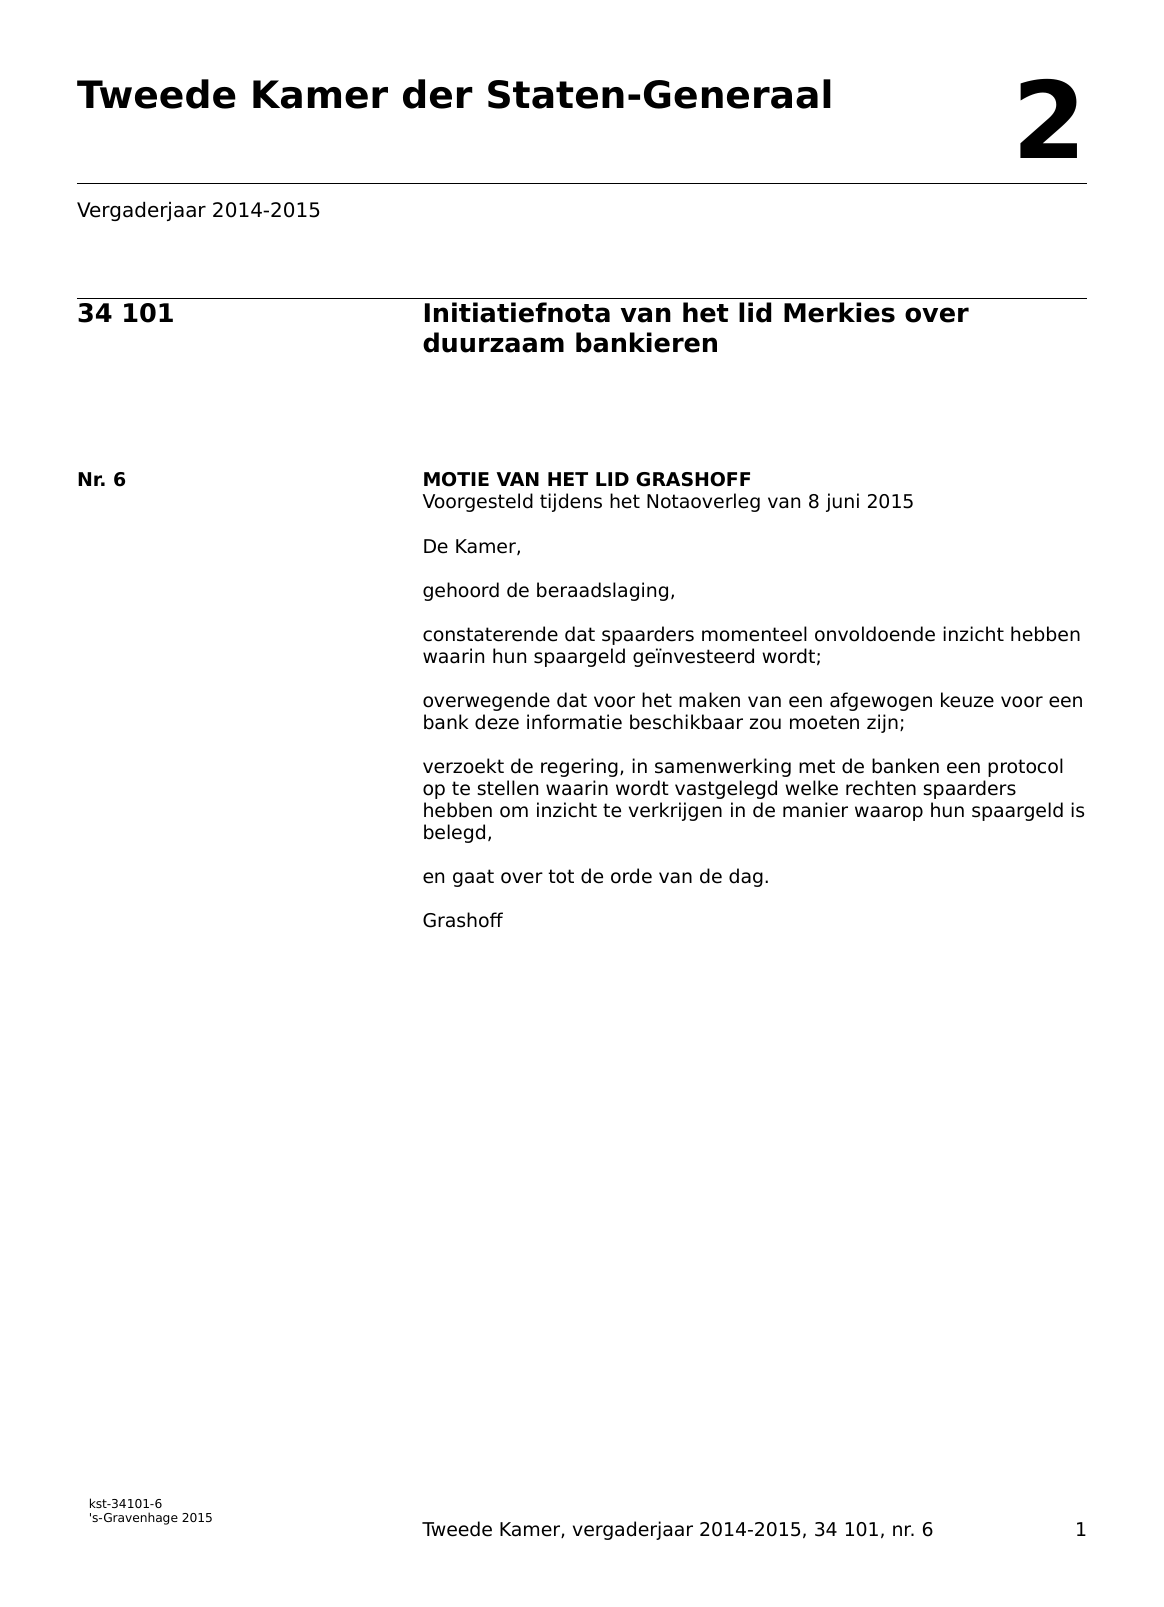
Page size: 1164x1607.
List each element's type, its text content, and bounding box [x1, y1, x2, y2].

table_header 2 [886, 59, 1087, 183]
text kst-34101-6 [88, 1497, 323, 1511]
text gehoord de beraadslaging, [422, 580, 1087, 602]
table_header Tweede Kamer der Staten-Generaal [77, 59, 886, 183]
subtitle Nr. 6 MOTIE VAN HET LID GRASHOFF [77, 469, 1087, 491]
text Voorgesteld tijdens het Notaoverleg van 8 juni 2015 [422, 491, 1087, 513]
text en gaat over tot de orde van de dag. [422, 866, 1087, 888]
text verzoekt de regering, in samenwerking met de banken een protocol op te stellen waarin wordt vastgelegd welke rechten spaarders hebben om inzicht te verkrijgen in de manier waarop hun spaargeld is belegd, [422, 756, 1087, 844]
text De Kamer, [422, 536, 1087, 557]
text 's-Gravenhage 2015 [88, 1511, 323, 1525]
text constaterende dat spaarders momenteel onvoldoende inzicht hebben waarin hun spaargeld geïnvesteerd wordt; [422, 624, 1087, 668]
text overwegende dat voor het maken van een afgewogen keuze voor een bank deze informatie beschikbaar zou moeten zijn; [422, 690, 1087, 734]
table_cell Vergaderjaar 2014-2015 [77, 184, 1087, 298]
text Grashoff [422, 910, 1087, 932]
subtitle 34 101 Initiatiefnota van het lid Merkies over duurzaam bankieren [77, 299, 1087, 358]
